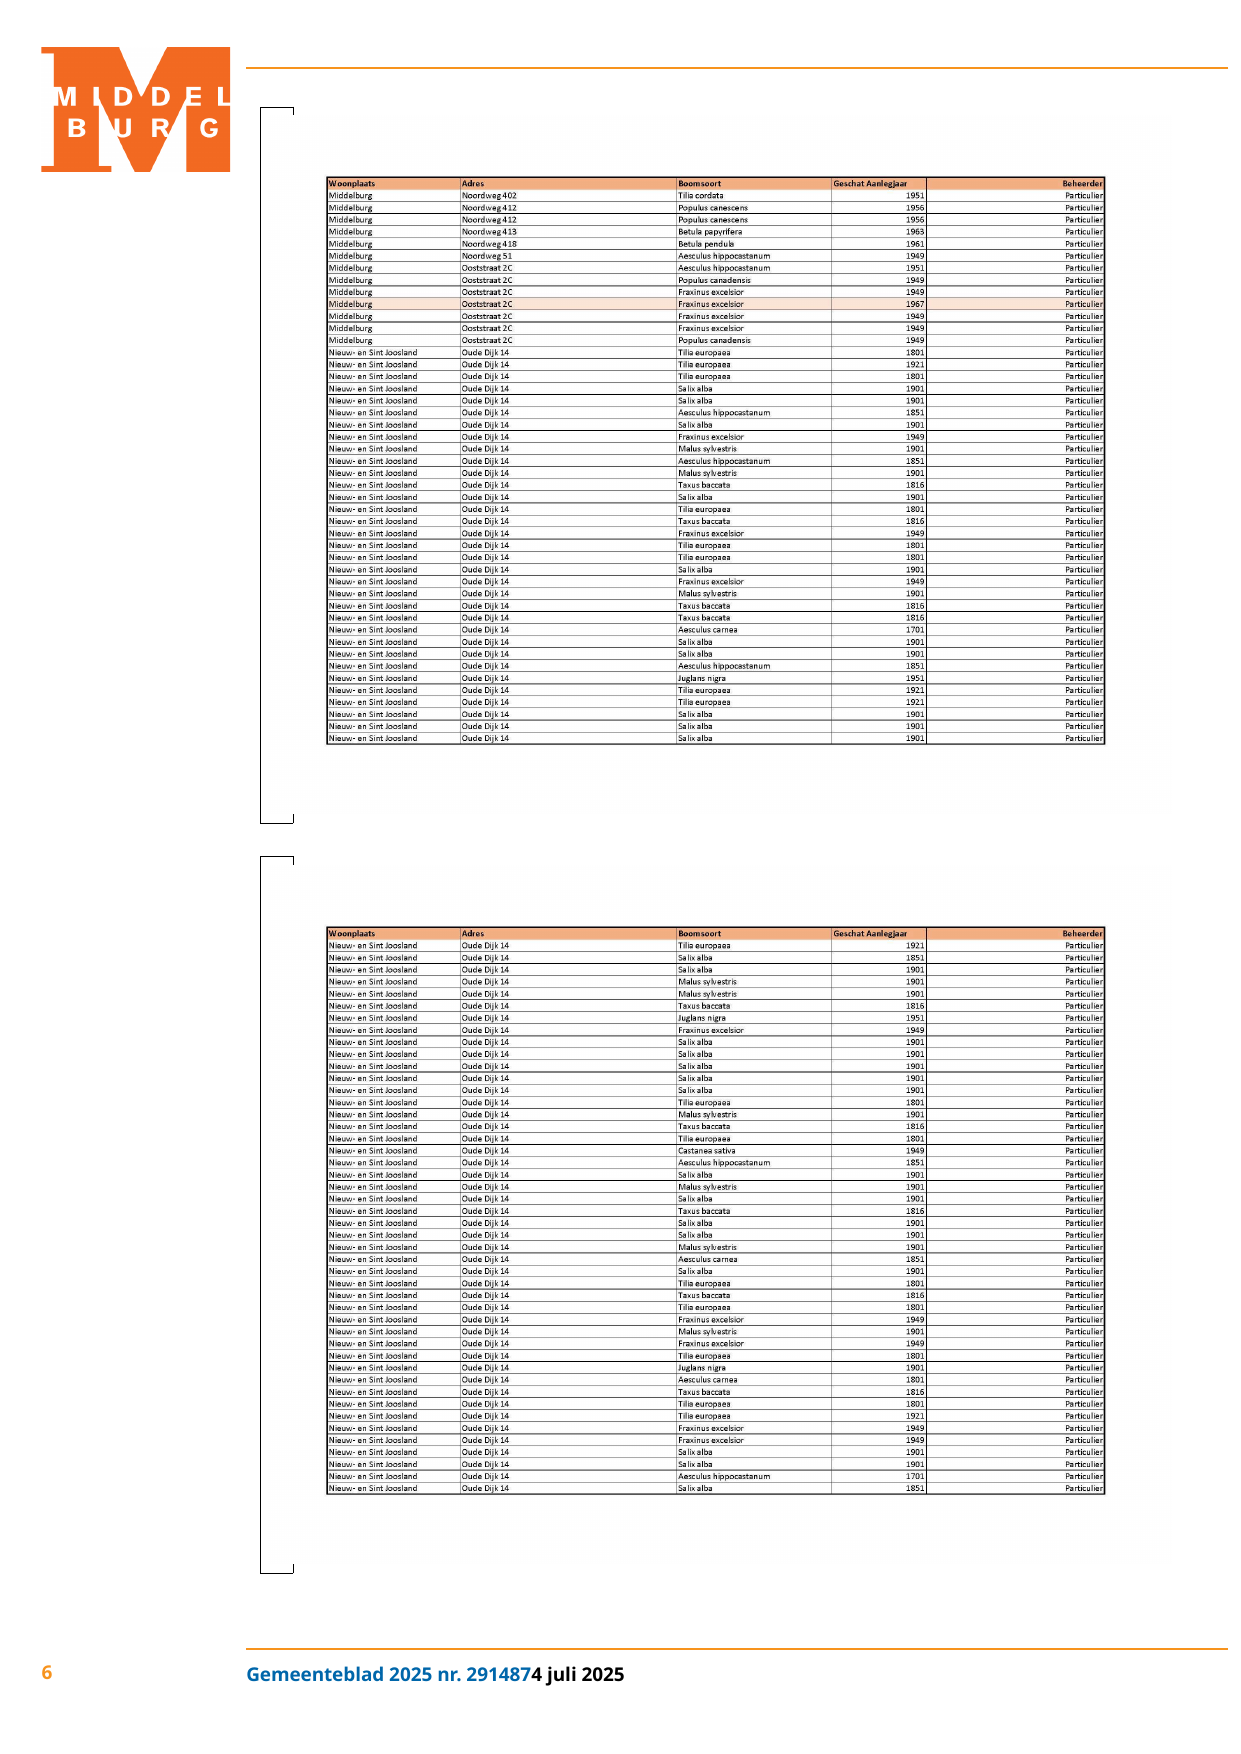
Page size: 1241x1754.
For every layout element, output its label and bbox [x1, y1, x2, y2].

picture [41, 47, 231, 172]
picture [268, 115, 1173, 814]
picture [268, 865, 1173, 1564]
